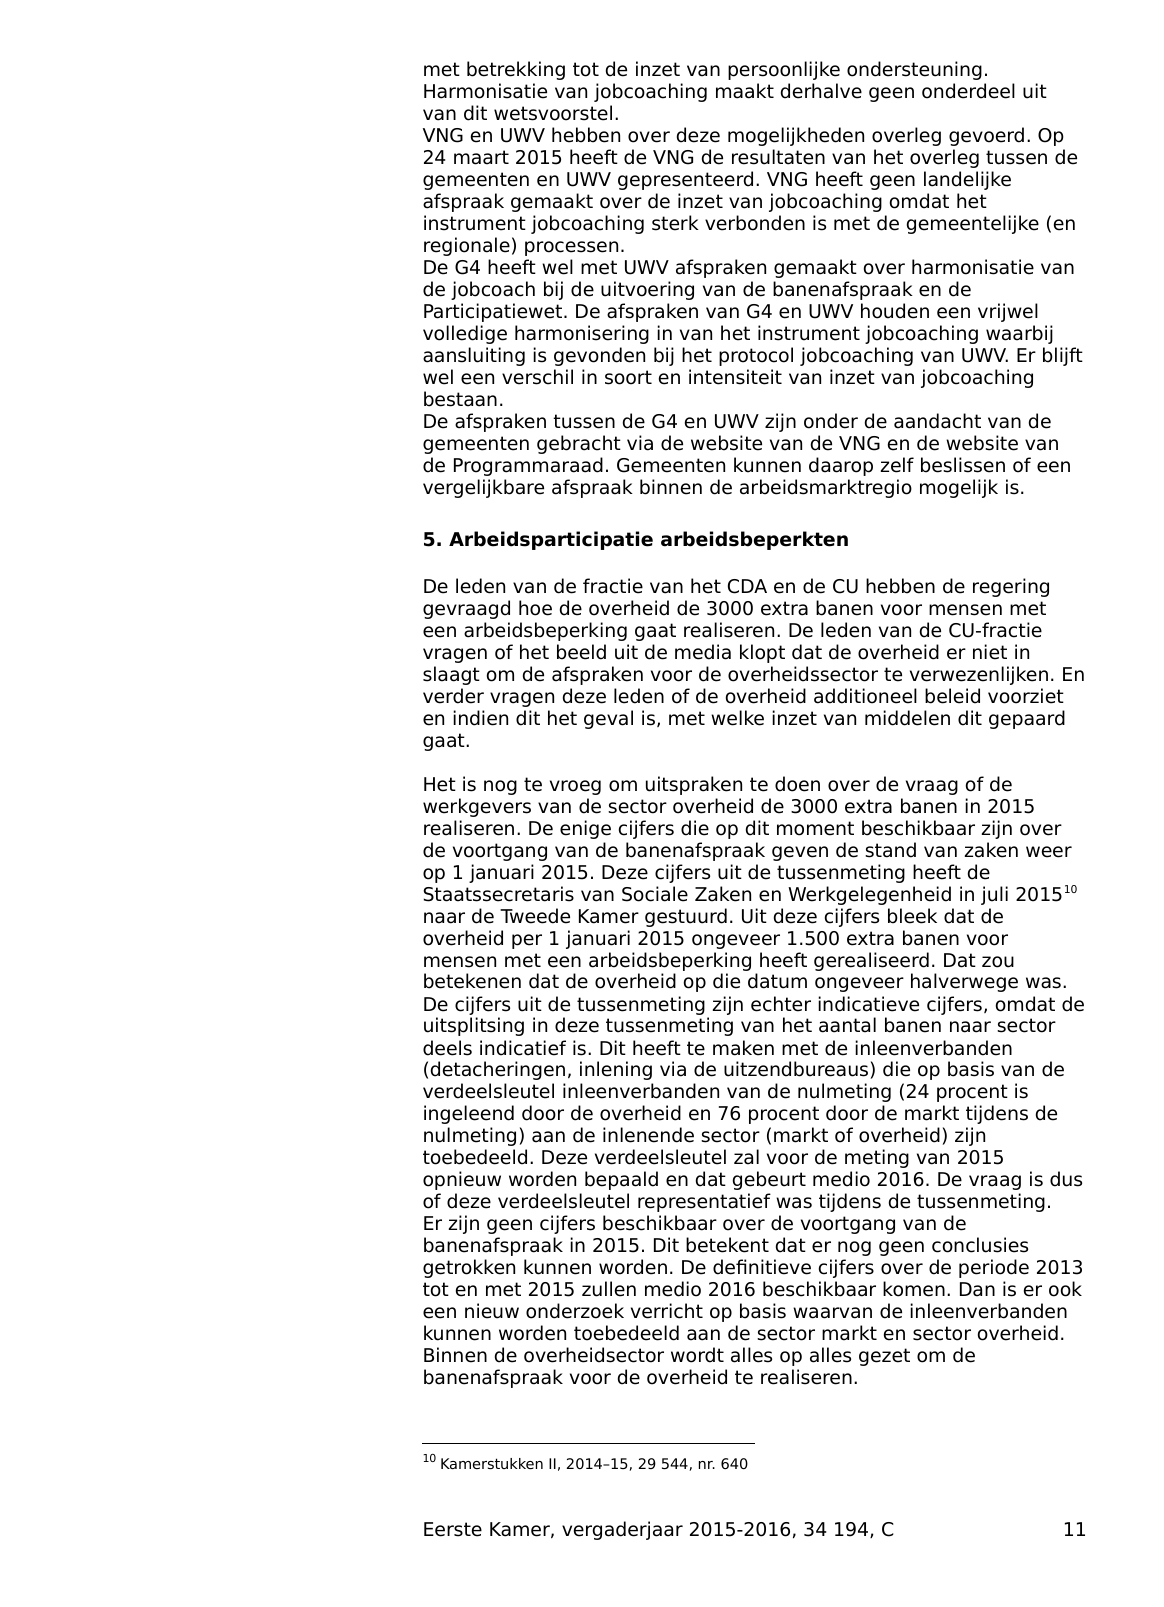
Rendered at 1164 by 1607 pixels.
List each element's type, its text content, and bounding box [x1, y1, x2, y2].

text De cijfers uit de tussenmeting zijn echter indicatieve cijfers, omdat de uitsplitsing in deze tussenmeting van het aantal banen naar sector deels indicatief is. Dit heeft te maken met de inleenverbanden (detacheringen, inlening via de uitzendbureaus) die op basis van de verdeelsleutel inleenverbanden van de nulmeting (24 procent is ingeleend door de overheid en 76 procent door de markt tijdens de nulmeting) aan de inlenende sector (markt of overheid) zijn toebedeeld. Deze verdeelsleutel zal voor de meting van 2015 opnieuw worden bepaald en dat gebeurt medio 2016. De vraag is dus of deze verdeelsleutel representatief was tijdens de tussenmeting. [422, 993, 1087, 1213]
text met betrekking tot de inzet van persoonlijke ondersteuning. Harmonisatie van jobcoaching maakt derhalve geen onderdeel uit van dit wetsvoorstel. [422, 59, 1087, 125]
text De afspraken tussen de G4 en UWV zijn onder de aandacht van de gemeenten gebracht via de website van de VNG en de website van de Programmaraad. Gemeenten kunnen daarop zelf beslissen of een vergelijkbare afspraak binnen de arbeidsmarktregio mogelijk is. [422, 411, 1087, 499]
text De leden van de fractie van het CDA en de CU hebben de regering gevraagd hoe de overheid de 3000 extra banen voor mensen met een arbeidsbeperking gaat realiseren. De leden van de CU-fractie vragen of het beeld uit de media klopt dat de overheid er niet in slaagt om de afspraken voor de overheidssector te verwezenlijken. En verder vragen deze leden of de overheid additioneel beleid voorziet en indien dit het geval is, met welke inzet van middelen dit gepaard gaat. [422, 576, 1087, 751]
text Binnen de overheidsector wordt alles op alles gezet om de banenafspraak voor de overheid te realiseren. [422, 1345, 1087, 1389]
text Kamerstukken II, 2014–15, 29 544, nr. 640 [422, 1452, 1087, 1474]
text Er zijn geen cijfers beschikbaar over de voortgang van de banenafspraak in 2015. Dit betekent dat er nog geen conclusies getrokken kunnen worden. De definitieve cijfers over de periode 2013 tot en met 2015 zullen medio 2016 beschikbaar komen. Dan is er ook een nieuw onderzoek verricht op basis waarvan de inleenverbanden kunnen worden toebedeeld aan de sector markt en sector overheid. [422, 1213, 1087, 1345]
text VNG en UWV hebben over deze mogelijkheden overleg gevoerd. Op 24 maart 2015 heeft de VNG de resultaten van het overleg tussen de gemeenten en UWV gepresenteerd. VNG heeft geen landelijke afspraak gemaakt over de inzet van jobcoaching omdat het instrument jobcoaching sterk verbonden is met de gemeentelijke (en regionale) processen. [422, 125, 1087, 257]
text Het is nog te vroeg om uitspraken te doen over de vraag of de werkgevers van de sector overheid de 3000 extra banen in 2015 realiseren. De enige cijfers die op dit moment beschikbaar zijn over de voortgang van de banenafspraak geven de stand van zaken weer op 1 januari 2015. Deze cijfers uit de tussenmeting heeft de Staatssecretaris van Sociale Zaken en Werkgelegenheid in juli 2015 naar de Tweede Kamer gestuurd. Uit deze cijfers bleek dat de overheid per 1 januari 2015 ongeveer 1.500 extra banen voor mensen met een arbeidsbeperking heeft gerealiseerd. Dat zou betekenen dat de overheid op die datum ongeveer halverwege was. [422, 774, 1087, 993]
subtitle 5. Arbeidsparticipatie arbeidsbeperkten [422, 529, 1087, 551]
text De G4 heeft wel met UWV afspraken gemaakt over harmonisatie van de jobcoach bij de uitvoering van de banenafspraak en de Participatiewet. De afspraken van G4 en UWV houden een vrijwel volledige harmonisering in van het instrument jobcoaching waarbij aansluiting is gevonden bij het protocol jobcoaching van UWV. Er blijft wel een verschil in soort en intensiteit van inzet van jobcoaching bestaan. [422, 257, 1087, 411]
